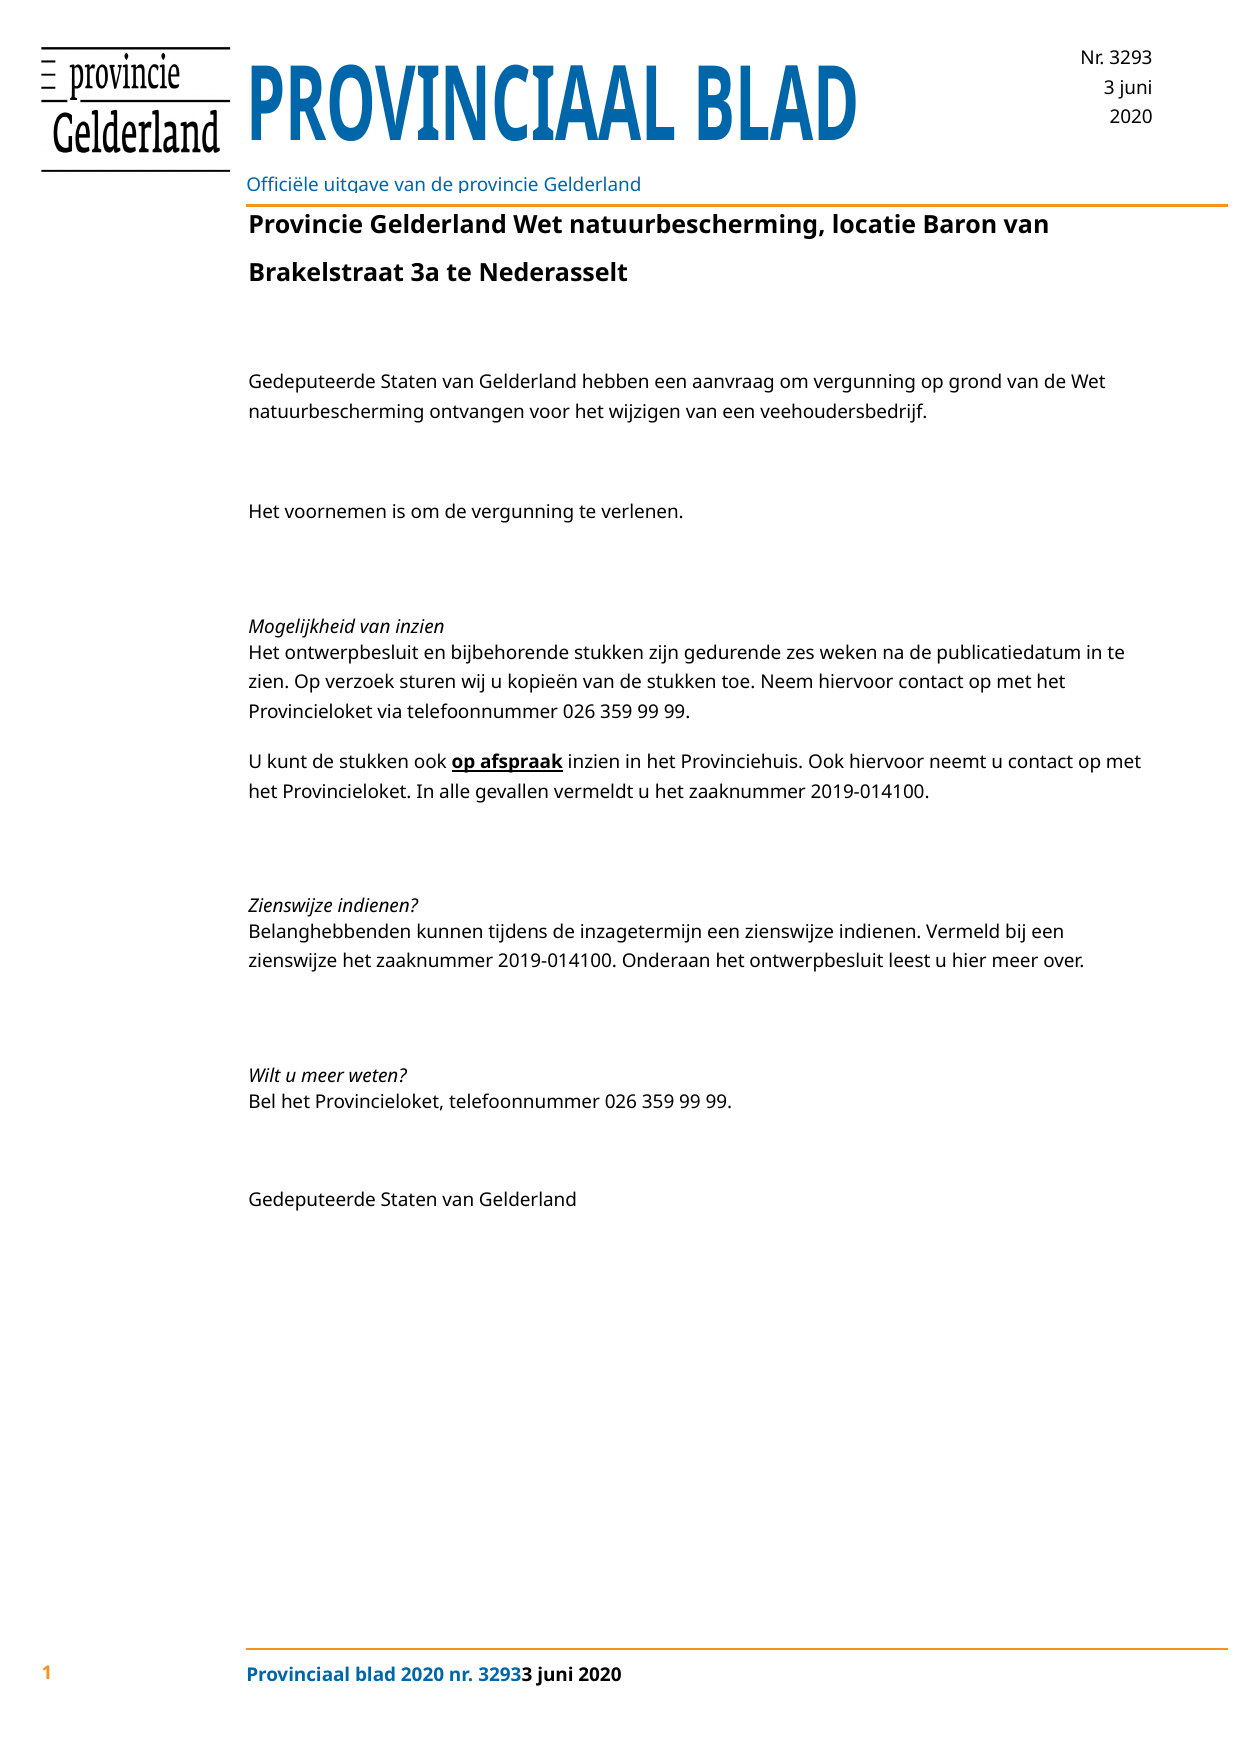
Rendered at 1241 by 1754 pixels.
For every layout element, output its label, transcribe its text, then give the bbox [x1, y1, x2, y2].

text Zienswijze indienen? [248, 892, 1152, 918]
text Gedeputeerde Staten van Gelderland hebben een aanvraag om vergunning op grond van de Wet natuurbescherming ontvangen voor het wijzigen van een veehoudersbedrijf. [248, 368, 1152, 424]
text Gedeputeerde Staten van Gelderland [248, 1186, 1152, 1212]
text U kunt de stukken ook op afspraak inzien in het Provinciehuis. Ook hiervoor neemt u contact op met het Provincieloket. In alle gevallen vermeldt u het zaaknummer 2019-014100. [248, 748, 1152, 804]
picture [41, 47, 231, 172]
text Bel het Provincieloket, telefoonnummer 026 359 99 99. [248, 1088, 1152, 1113]
text Wilt u meer weten? [248, 1062, 1152, 1088]
text Het ontwerpbesluit en bijbehorende stukken zijn gedurende zes weken na de publicatiedatum in te zien. Op verzoek sturen wij u kopieën van de stukken toe. Neem hiervoor contact op met het Provincieloket via telefoonnummer 026 359 99 99. [248, 639, 1152, 724]
text Belanghebbenden kunnen tijdens de inzagetermijn een zienswijze indienen. Vermeld bij een zienswijze het zaaknummer 2019-014100. Onderaan het ontwerpbesluit leest u hier meer over. [248, 918, 1152, 973]
text Mogelijkheid van inzien [248, 613, 1152, 639]
text Provincie Gelderland Wet natuurbescherming, locatie Baron van Brakelstraat 3a te Nederasselt [248, 207, 1152, 288]
text Het voornemen is om de vergunning te verlenen. [248, 499, 1152, 524]
